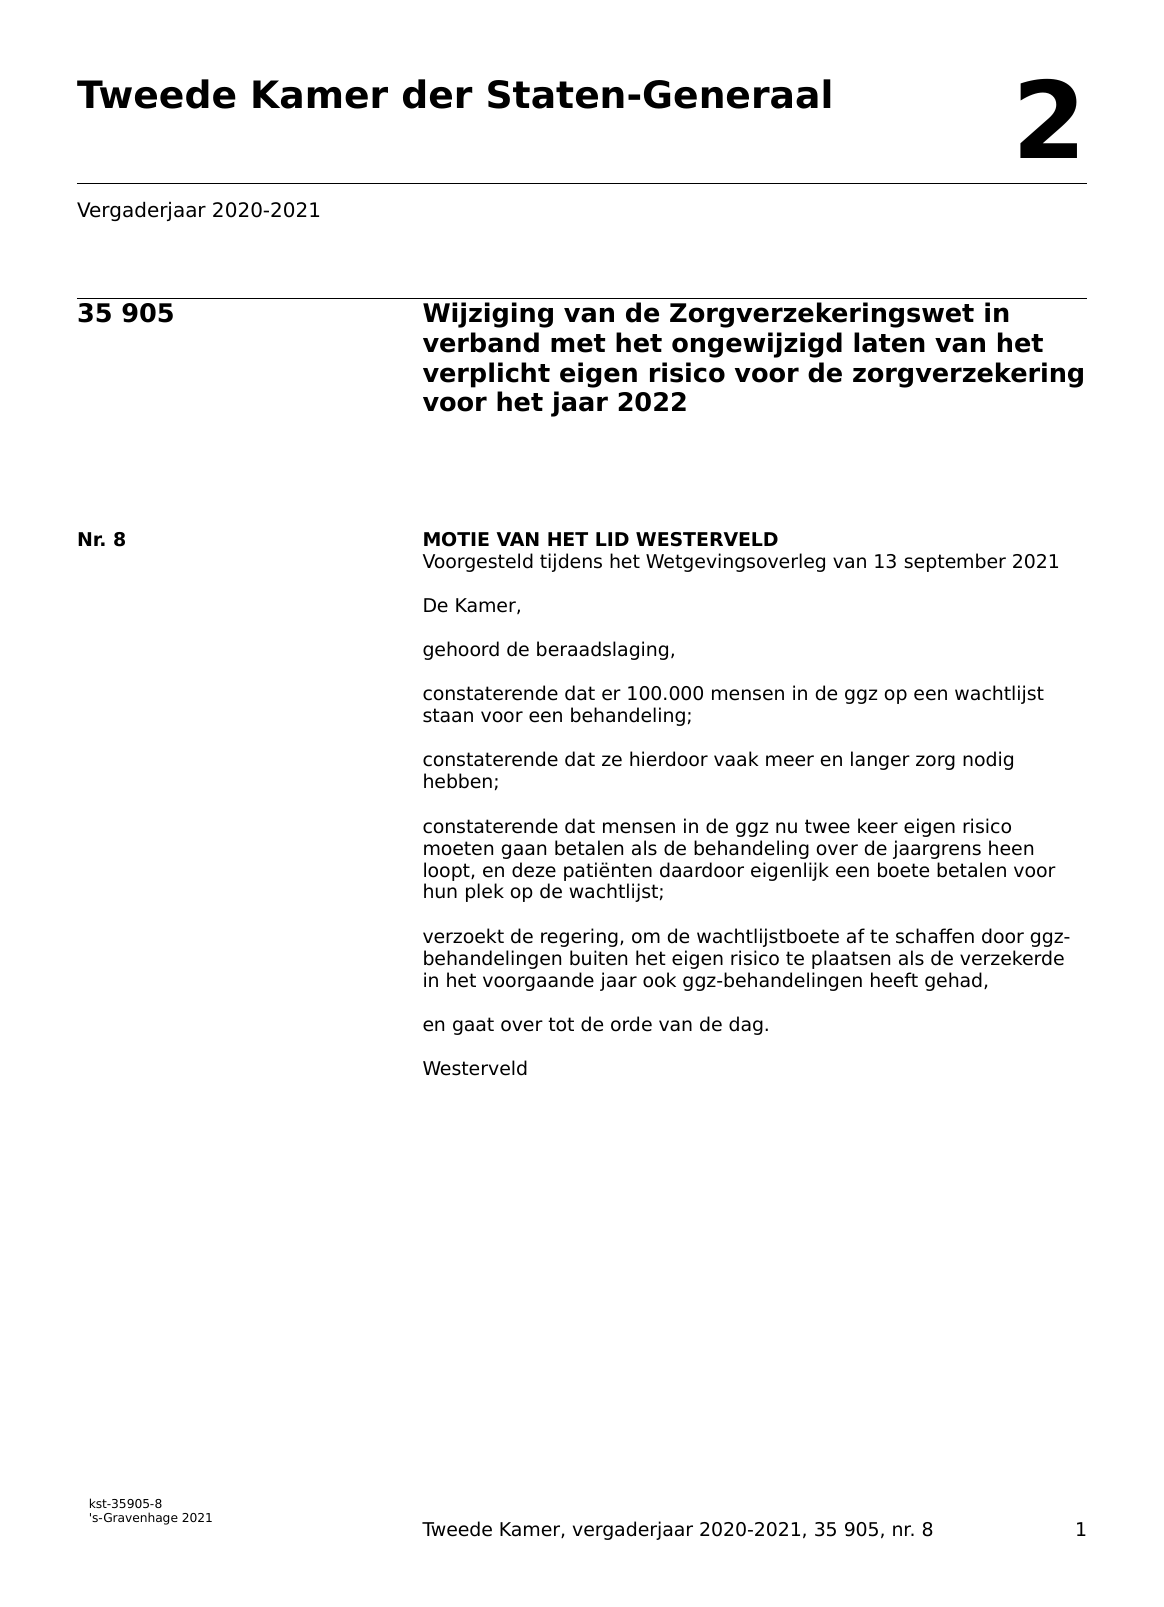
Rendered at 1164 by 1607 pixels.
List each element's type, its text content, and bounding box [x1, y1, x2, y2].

subtitle 35 905 Wijziging van de Zorgverzekeringswet in verband met het ongewijzigd laten van het verplicht eigen risico voor de zorgverzekering voor het jaar 2022 [77, 299, 1087, 418]
table_header 2 [886, 59, 1087, 183]
text 's-Gravenhage 2021 [88, 1511, 323, 1525]
text Voorgesteld tijdens het Wetgevingsoverleg van 13 september 2021 [422, 551, 1087, 573]
text verzoekt de regering, om de wachtlijstboete af te schaffen door ggz-behandelingen buiten het eigen risico te plaatsen als de verzekerde in het voorgaande jaar ook ggz-behandelingen heeft gehad, [422, 926, 1087, 992]
text kst-35905-8 [88, 1497, 323, 1511]
text gehoord de beraadslaging, [422, 639, 1087, 661]
text constaterende dat mensen in de ggz nu twee keer eigen risico moeten gaan betalen als de behandeling over de jaargrens heen loopt, en deze patiënten daardoor eigenlijk een boete betalen voor hun plek op de wachtlijst; [422, 816, 1087, 903]
table_header Tweede Kamer der Staten-Generaal [77, 59, 886, 183]
text Westerveld [422, 1058, 1087, 1080]
text constaterende dat ze hierdoor vaak meer en langer zorg nodig hebben; [422, 749, 1087, 793]
text constaterende dat er 100.000 mensen in de ggz op een wachtlijst staan voor een behandeling; [422, 683, 1087, 727]
table_cell Vergaderjaar 2020-2021 [77, 184, 1087, 298]
text en gaat over tot de orde van de dag. [422, 1014, 1087, 1036]
text De Kamer, [422, 595, 1087, 617]
subtitle Nr. 8 MOTIE VAN HET LID WESTERVELD [77, 529, 1087, 551]
